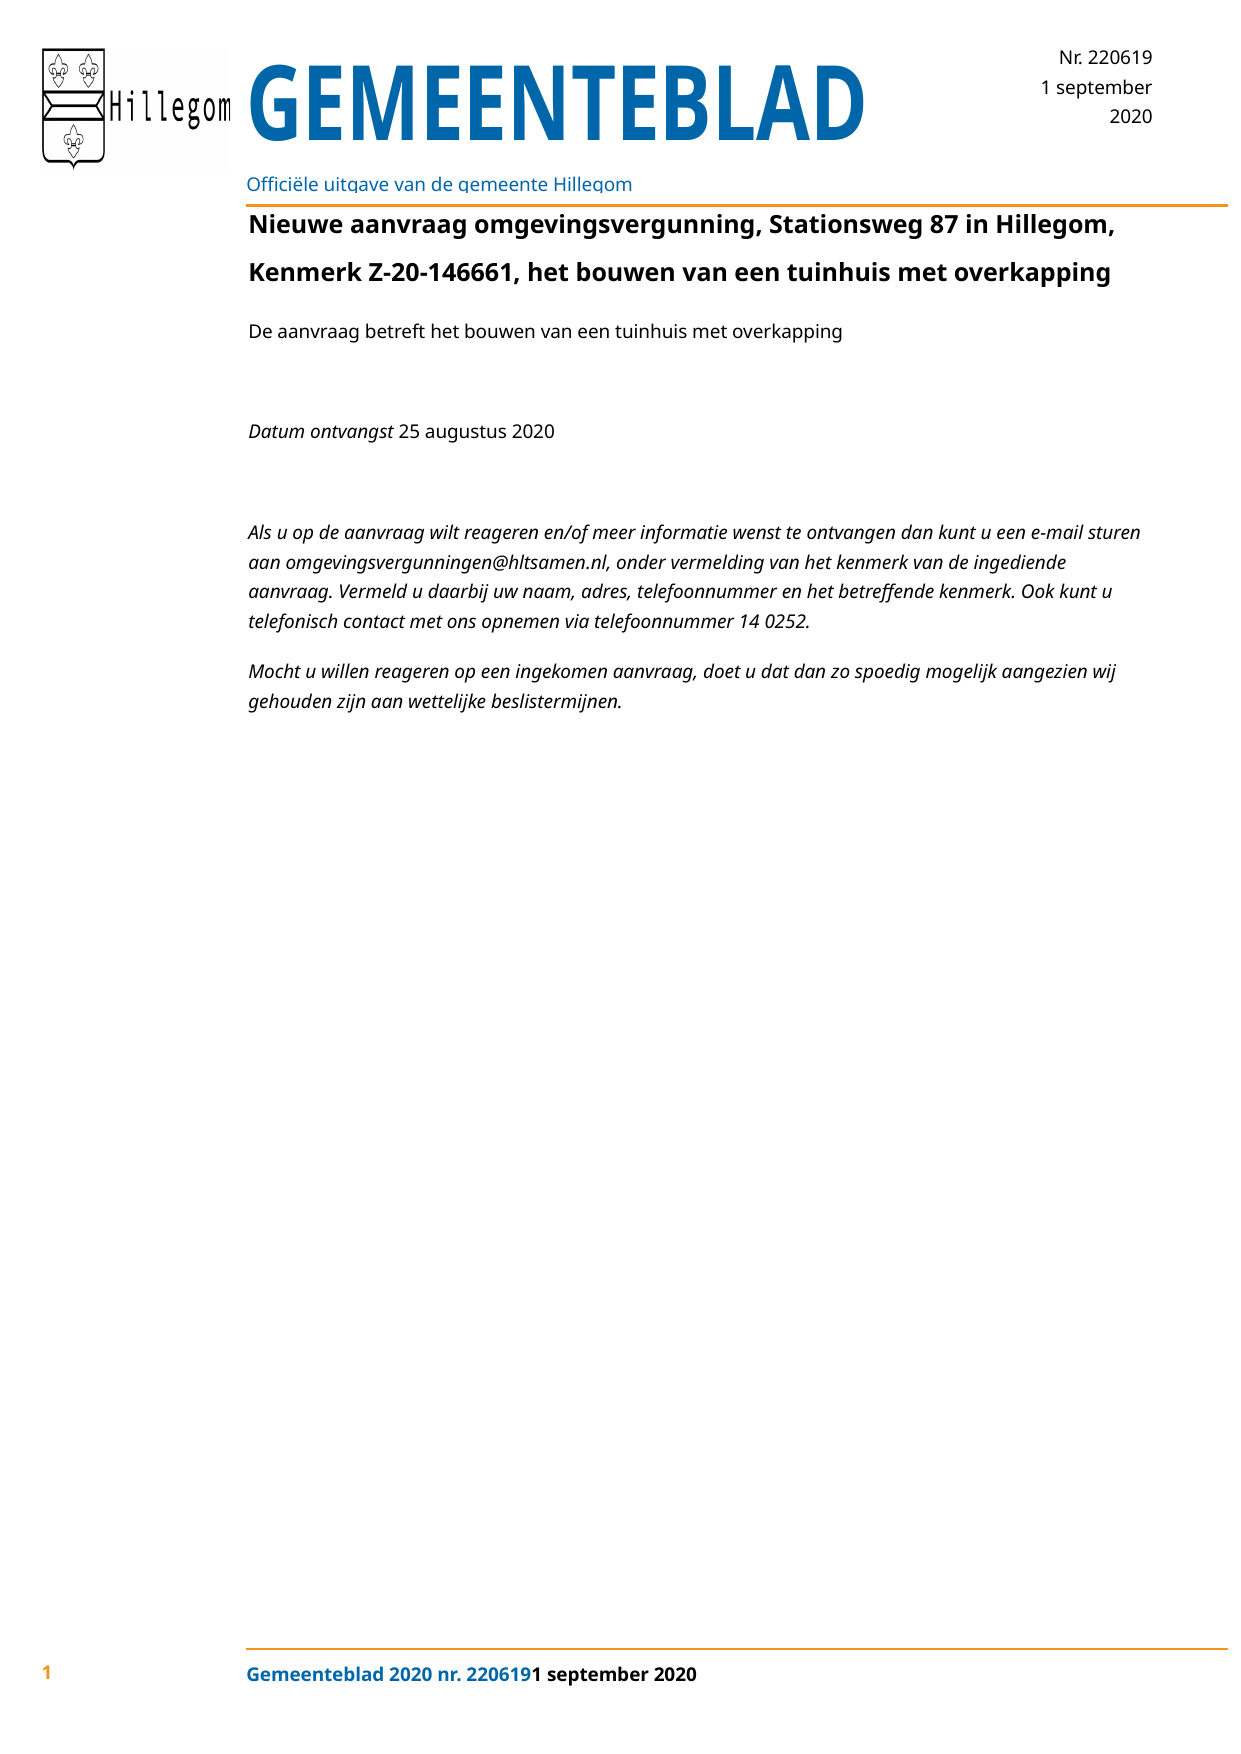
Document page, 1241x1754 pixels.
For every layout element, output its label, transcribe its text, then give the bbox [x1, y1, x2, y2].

text Datum ontvangst 25 augustus 2020 [248, 419, 1152, 444]
picture [41, 47, 231, 172]
text De aanvraag betreft het bouwen van een tuinhuis met overkapping [248, 318, 1152, 344]
text Als u op de aanvraag wilt reageren en/of meer informatie wenst te ontvangen dan kunt u een e-mail sturen aan omgevingsvergunningen@hltsamen.nl, onder vermelding van het kenmerk van de ingediende aanvraag. Vermeld u daarbij uw naam, adres, telefoonnummer en het betreffende kenmerk. Ook kunt u telefonisch contact met ons opnemen via telefoonnummer 14 0252. [248, 519, 1152, 634]
text Nieuwe aanvraag omgevingsvergunning, Stationsweg 87 in Hillegom, Kenmerk Z-20-146661, het bouwen van een tuinhuis met overkapping [248, 207, 1152, 288]
text Mocht u willen reageren op een ingekomen aanvraag, doet u dat dan zo spoedig mogelijk aangezien wij gehouden zijn aan wettelijke beslistermijnen. [248, 659, 1152, 714]
